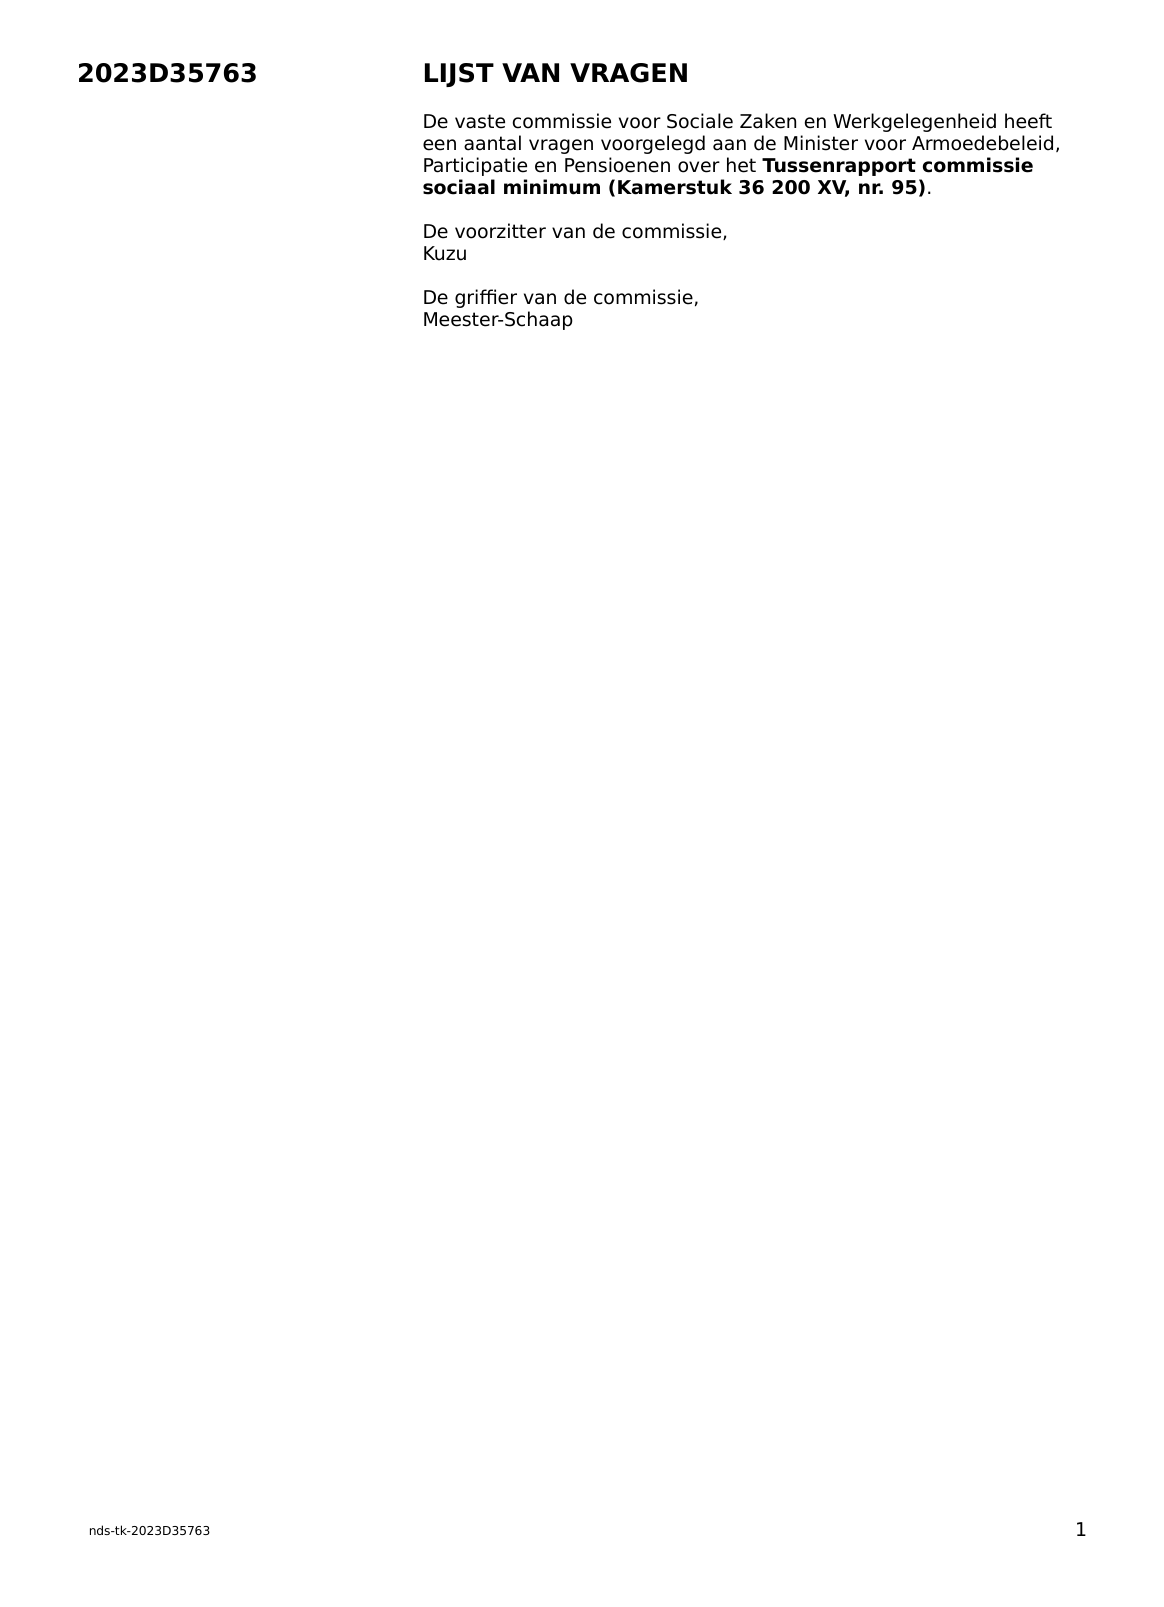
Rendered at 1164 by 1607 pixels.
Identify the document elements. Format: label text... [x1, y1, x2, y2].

text De vaste commissie voor Sociale Zaken en Werkgelegenheid heeft een aantal vragen voorgelegd aan de Minister voor Armoedebeleid, Participatie en Pensioenen over het Tussenrapport commissie sociaal minimum (Kamerstuk 36 200 XV, nr. 95). [422, 111, 1087, 199]
text De griffier van de commissie, [422, 287, 1087, 309]
text Meester-Schaap [422, 309, 1087, 331]
text Kuzu [422, 243, 1087, 265]
text nds-tk-2023D35763 [88, 1524, 323, 1538]
text De voorzitter van de commissie, [422, 221, 1087, 243]
text 2023D35763 LIJST VAN VRAGEN [77, 59, 1087, 89]
